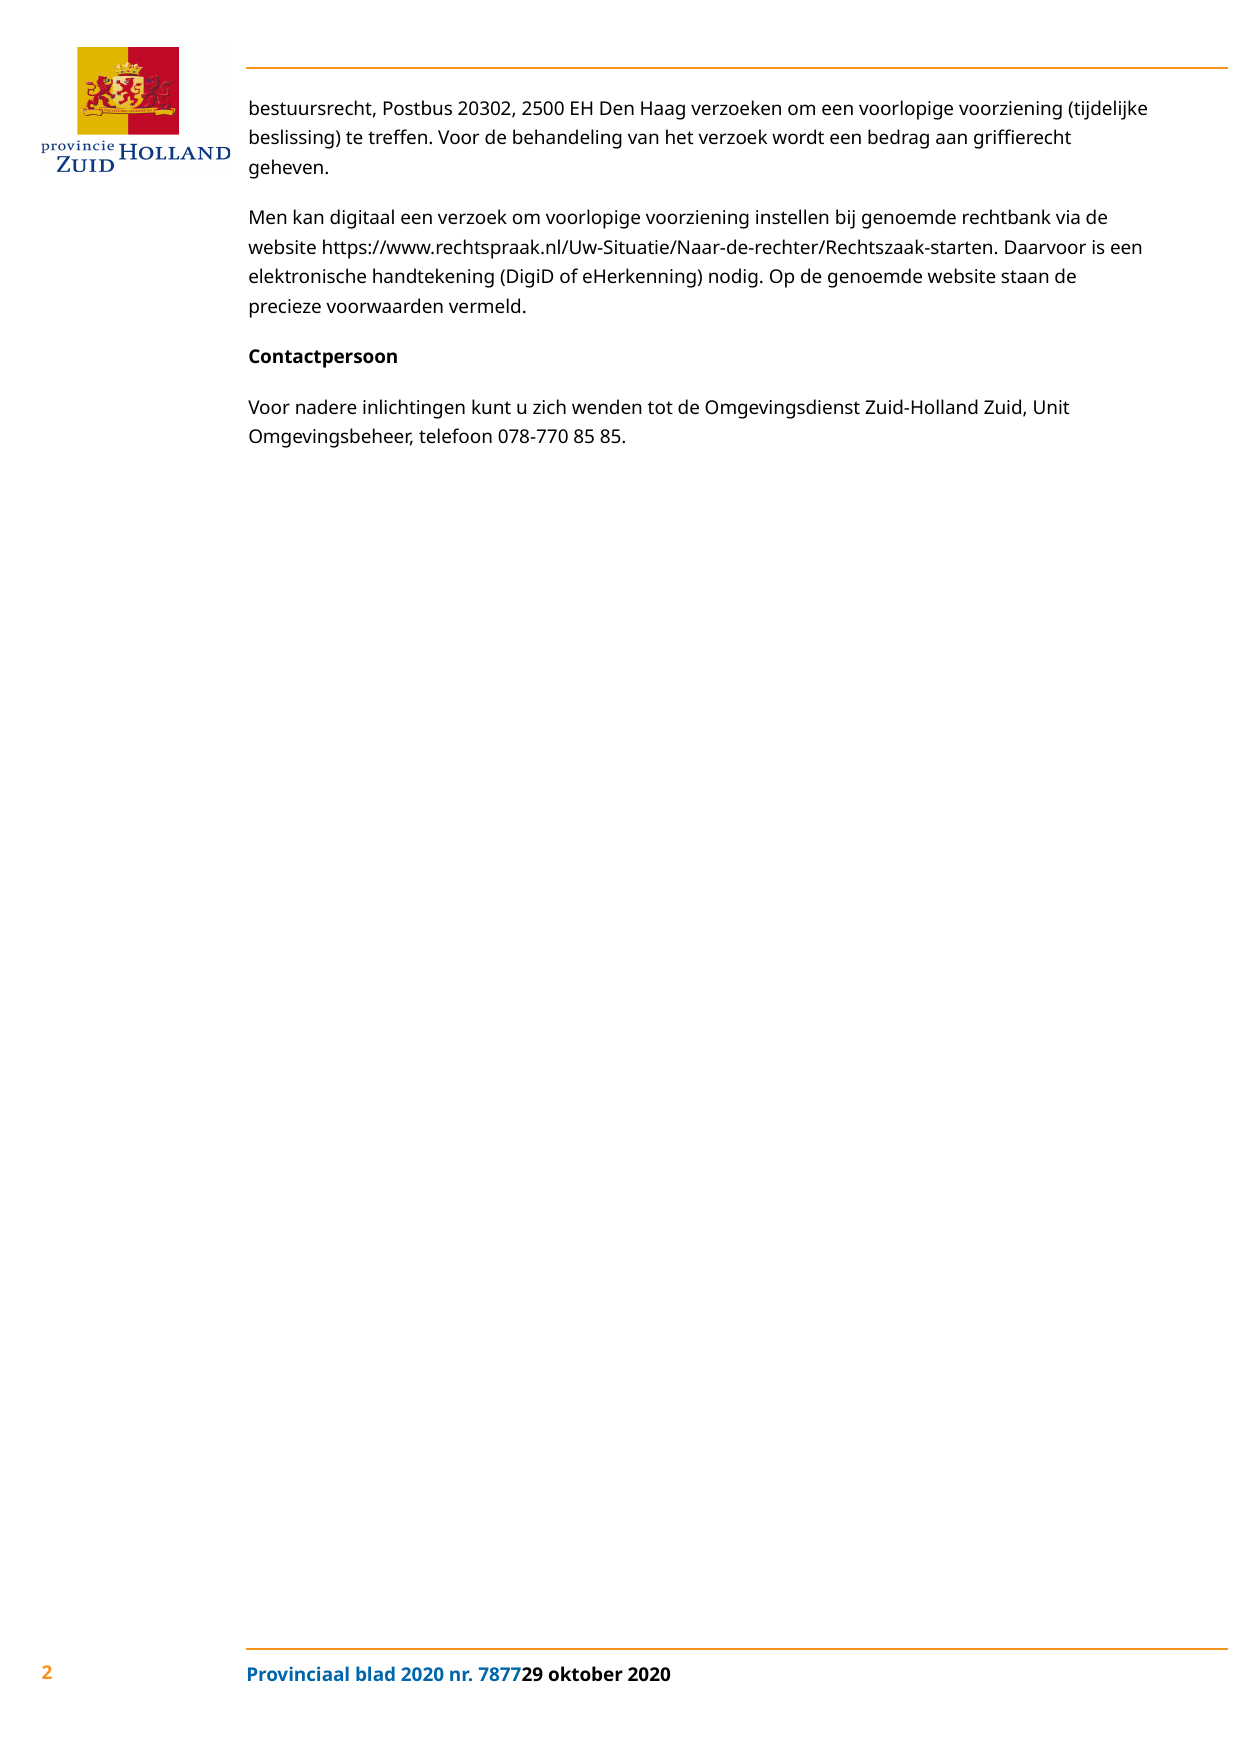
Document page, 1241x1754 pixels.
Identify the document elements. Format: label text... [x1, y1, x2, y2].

text bestuursrecht, Postbus 20302, 2500 EH Den Haag verzoeken om een voorlopige voorziening (tijdelijke beslissing) te treffen. Voor de behandeling van het verzoek wordt een bedrag aan griffierecht geheven. [248, 95, 1152, 180]
picture [41, 47, 231, 172]
text Voor nadere inlichtingen kunt u zich wenden tot de Omgevingsdienst Zuid-Holland Zuid, Unit Omgevingsbeheer, telefoon 078-770 85 85. [248, 394, 1152, 449]
text Contactpersoon [248, 343, 1152, 369]
text Men kan digitaal een verzoek om voorlopige voorziening instellen bij genoemde rechtbank via de website https://www.rechtspraak.nl/Uw-Situatie/Naar-de-rechter/Rechtszaak-starten. Daarvoor is een elektronische handtekening (DigiD of eHerkenning) nodig. Op de genoemde website staan de precieze voorwaarden vermeld. [248, 204, 1152, 319]
